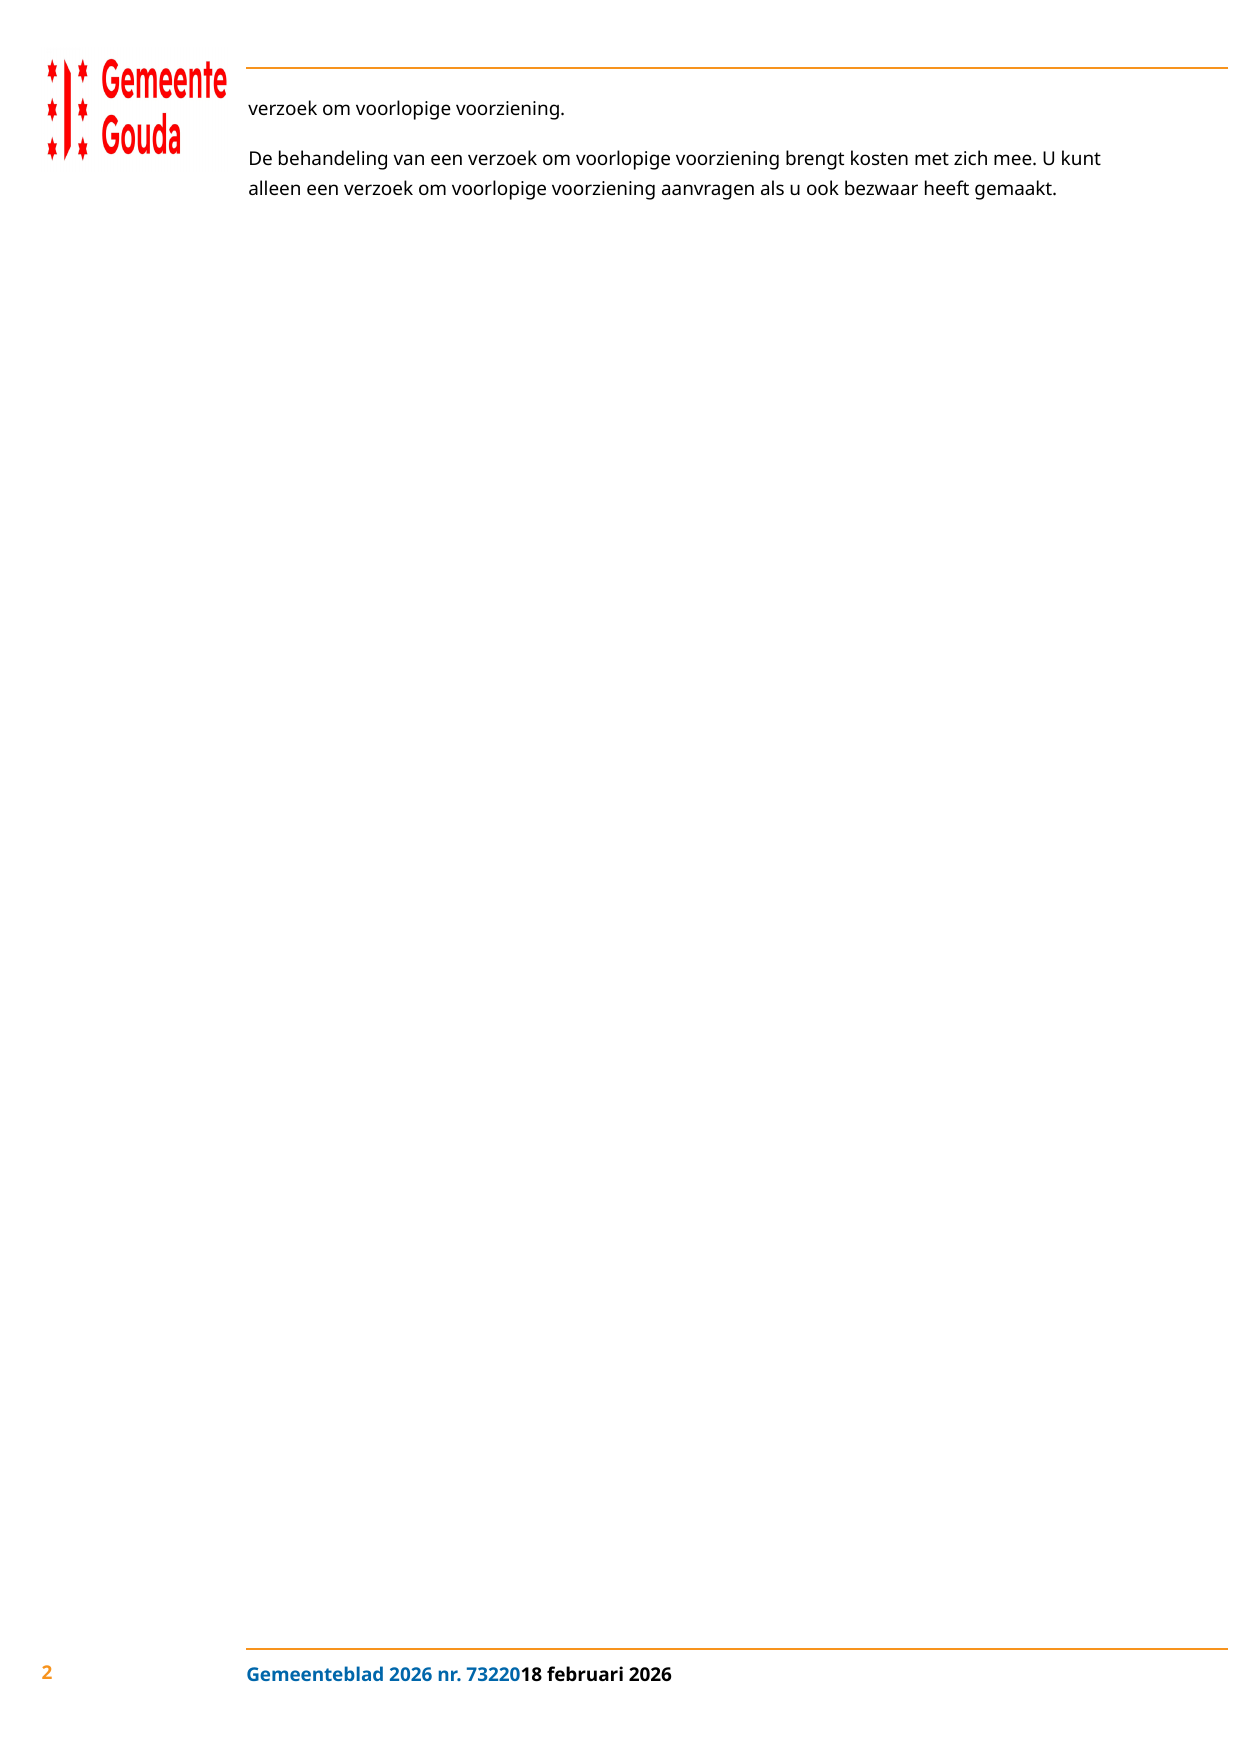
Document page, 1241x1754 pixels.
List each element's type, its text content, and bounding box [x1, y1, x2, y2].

picture [41, 47, 231, 172]
text De behandeling van een verzoek om voorlopige voorziening brengt kosten met zich mee. U kunt alleen een verzoek om voorlopige voorziening aanvragen als u ook bezwaar heeft gemaakt. [248, 145, 1152, 201]
text verzoek om voorlopige voorziening. [248, 95, 1152, 121]
